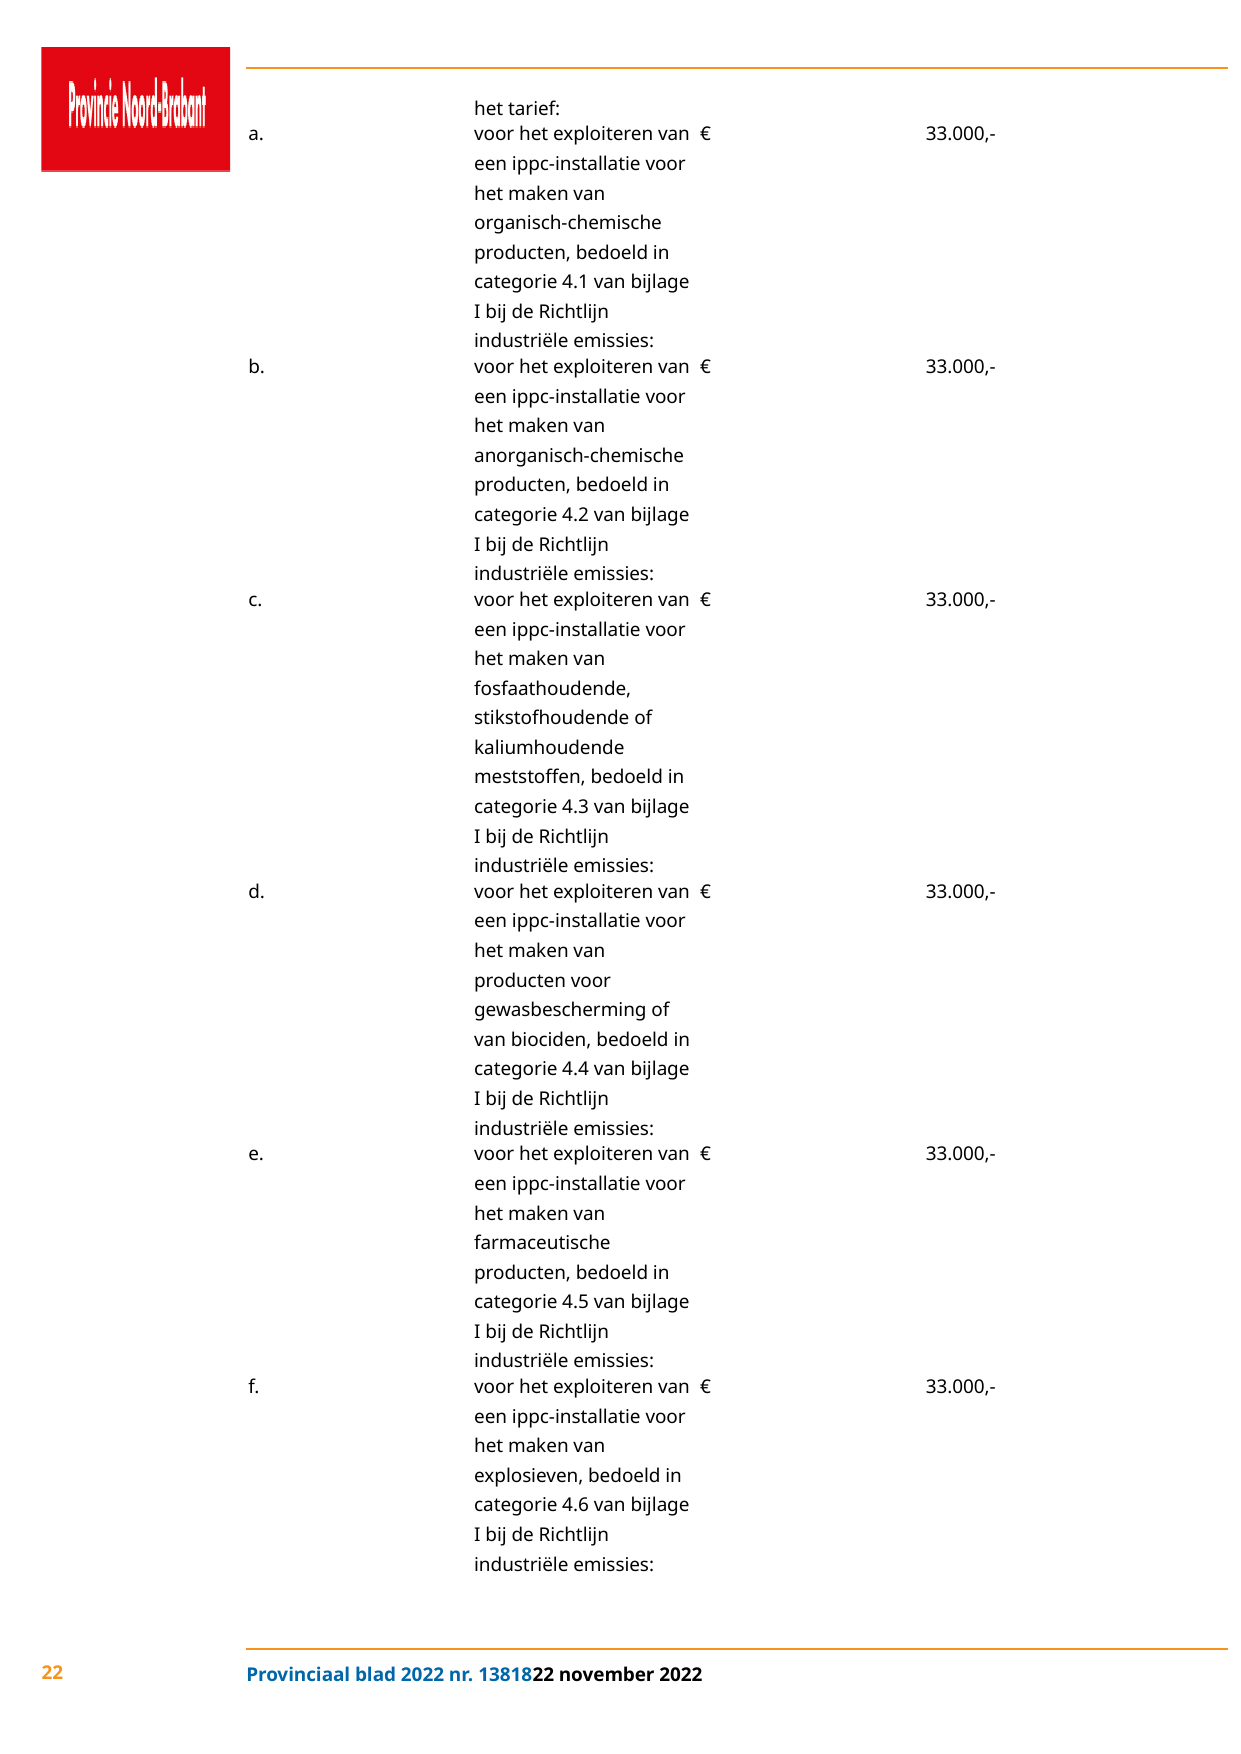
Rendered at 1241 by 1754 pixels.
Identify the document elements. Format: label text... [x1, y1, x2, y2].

table_cell a. [248, 121, 474, 353]
table_cell € [700, 1141, 926, 1373]
table_cell b. [248, 353, 474, 586]
table_cell voor het exploiteren van een ippc-installatie voor het maken van farmaceutische producten, bedoeld in categorie 4.5 van bijlage I bij de Richtlijn industriële emissies: [474, 1141, 700, 1373]
table_cell voor het exploiteren van een ippc-installatie voor het maken van explosieven, bedoeld in categorie 4.6 van bijlage I bij de Richtlijn industriële emissies: [474, 1373, 700, 1577]
table_cell 33.000,- [926, 586, 1152, 878]
table_cell 33.000,- [926, 121, 1152, 353]
table_cell [700, 95, 926, 121]
table_cell € [700, 1373, 926, 1577]
table_cell e. [248, 1141, 474, 1373]
table_cell € [700, 878, 926, 1141]
table_cell [926, 95, 1152, 121]
table_cell [248, 95, 474, 121]
table_cell € [700, 121, 926, 353]
table_cell c. [248, 586, 474, 878]
table_cell 33.000,- [926, 1373, 1152, 1577]
picture [41, 47, 231, 172]
table_cell 33.000,- [926, 878, 1152, 1141]
table_cell het tarief: [474, 95, 700, 121]
table_cell f. [248, 1373, 474, 1577]
table_cell € [700, 353, 926, 586]
table_cell voor het exploiteren van een ippc-installatie voor het maken van anorganisch-chemische producten, bedoeld in categorie 4.2 van bijlage I bij de Richtlijn industriële emissies: [474, 353, 700, 586]
table_cell voor het exploiteren van een ippc-installatie voor het maken van organisch-chemische producten, bedoeld in categorie 4.1 van bijlage I bij de Richtlijn industriële emissies: [474, 121, 700, 353]
table_cell 33.000,- [926, 1141, 1152, 1373]
table_cell 33.000,- [926, 353, 1152, 586]
table_cell voor het exploiteren van een ippc-installatie voor het maken van fosfaathoudende, stikstofhoudende of kaliumhoudende meststoffen, bedoeld in categorie 4.3 van bijlage I bij de Richtlijn industriële emissies: [474, 586, 700, 878]
table_cell voor het exploiteren van een ippc-installatie voor het maken van producten voor gewasbescherming of van biociden, bedoeld in categorie 4.4 van bijlage I bij de Richtlijn industriële emissies: [474, 878, 700, 1141]
table_cell € [700, 586, 926, 878]
table_cell d. [248, 878, 474, 1141]
